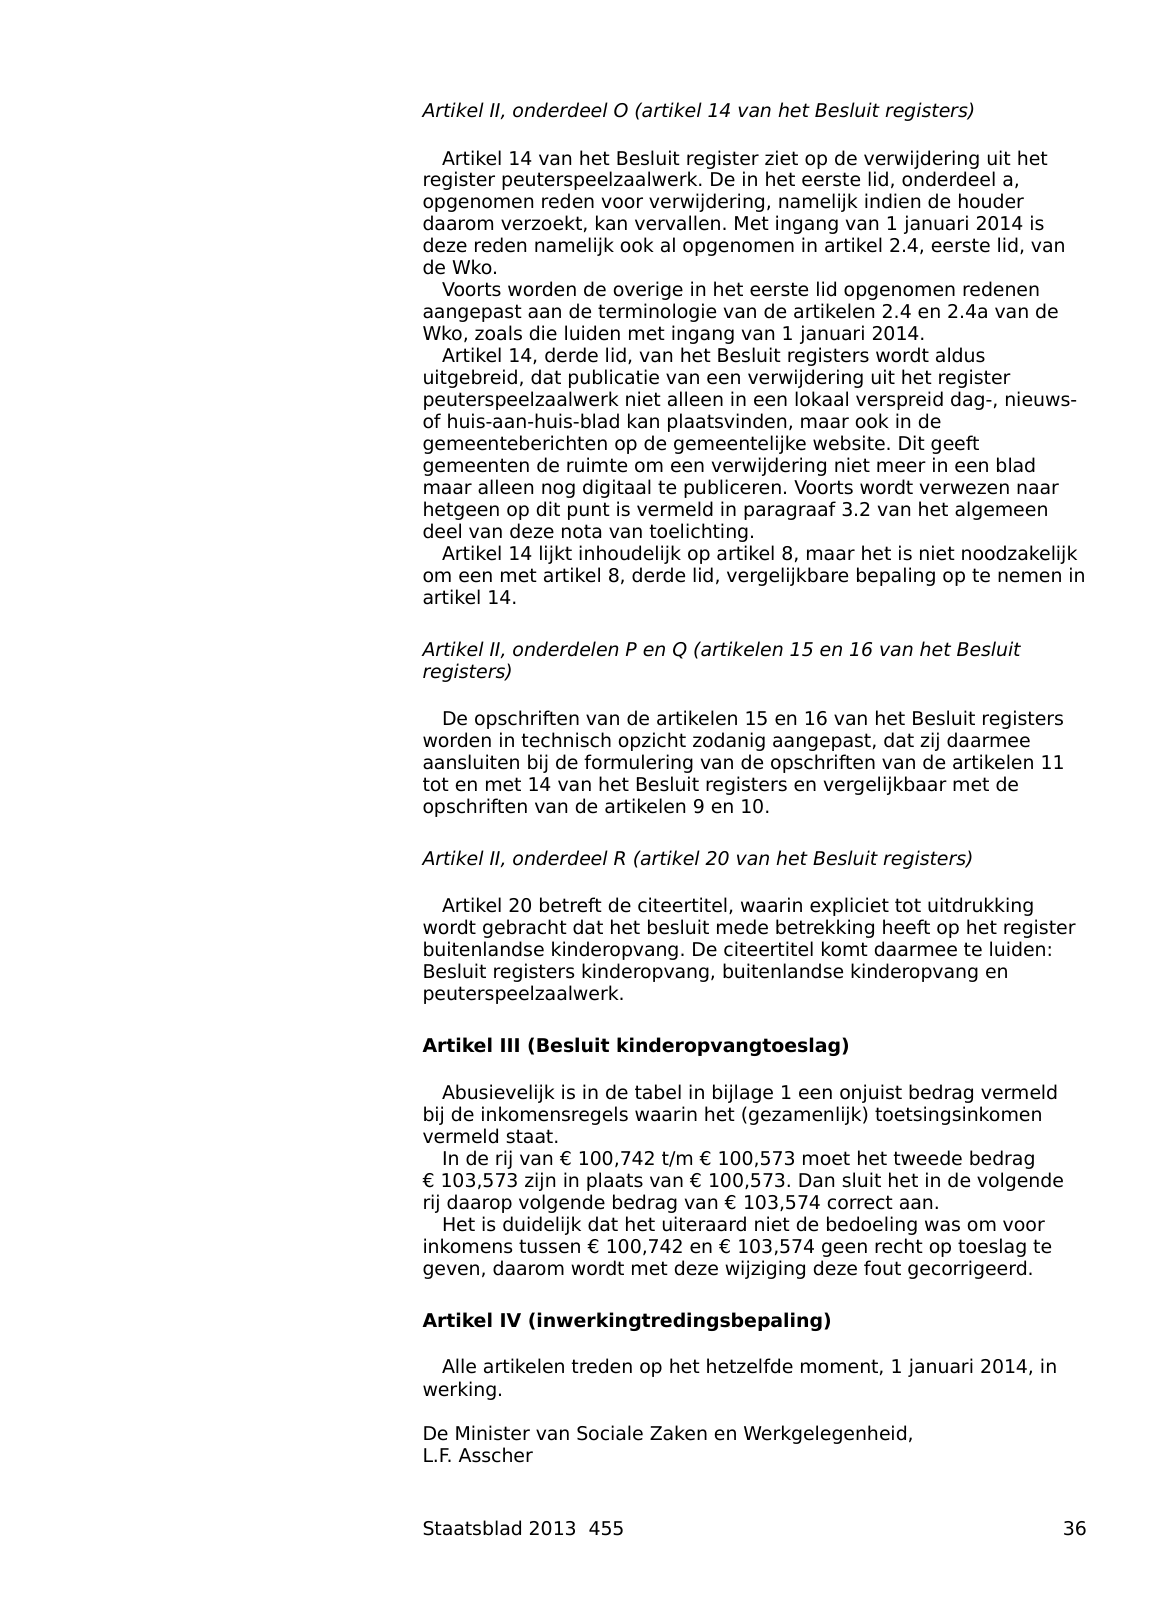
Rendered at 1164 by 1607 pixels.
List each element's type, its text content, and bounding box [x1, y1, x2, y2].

text Artikel 14 lijkt inhoudelijk op artikel 8, maar het is niet noodzakelijk om een met artikel 8, derde lid, vergelijkbare bepaling op te nemen in artikel 14. [422, 543, 1087, 609]
text In de rij van € 100,742 t/m € 100,573 moet het tweede bedrag € 103,573 zijn in plaats van € 100,573. Dan sluit het in de volgende rij daarop volgende bedrag van € 103,574 correct aan. [422, 1148, 1087, 1213]
text Artikel 20 betreft de citeertitel, waarin expliciet tot uitdrukking wordt gebracht dat het besluit mede betrekking heeft op het register buitenlandse kinderopvang. De citeertitel komt daarmee te luiden: Besluit registers kinderopvang, buitenlandse kinderopvang en peuterspeelzaalwerk. [422, 895, 1087, 1005]
text Alle artikelen treden op het hetzelfde moment, 1 januari 2014, in werking. [422, 1356, 1087, 1400]
subtitle Artikel III (Besluit kinderopvangtoeslag) [422, 1035, 1087, 1057]
text Voorts worden de overige in het eerste lid opgenomen redenen aangepast aan de terminologie van de artikelen 2.4 en 2.4a van de Wko, zoals die luiden met ingang van 1 januari 2014. [422, 279, 1087, 345]
text De opschriften van de artikelen 15 en 16 van het Besluit registers worden in technisch opzicht zodanig aangepast, dat zij daarmee aansluiten bij de formulering van de opschriften van de artikelen 11 tot en met 14 van het Besluit registers en vergelijkbaar met de opschriften van de artikelen 9 en 10. [422, 708, 1087, 818]
text Het is duidelijk dat het uiteraard niet de bedoeling was om voor inkomens tussen € 100,742 en € 103,574 geen recht op toeslag te geven, daarom wordt met deze wijziging deze fout gecorrigeerd. [422, 1213, 1087, 1279]
text Abusievelijk is in de tabel in bijlage 1 een onjuist bedrag vermeld bij de inkomensregels waarin het (gezamenlijk) toetsingsinkomen vermeld staat. [422, 1082, 1087, 1148]
text Artikel 14, derde lid, van het Besluit registers wordt aldus uitgebreid, dat publicatie van een verwijdering uit het register peuterspeelzaalwerk niet alleen in een lokaal verspreid dag-, nieuws- of huis-aan-huis-blad kan plaatsvinden, maar ook in de gemeenteberichten op de gemeentelijke website. Dit geeft gemeenten de ruimte om een verwijdering niet meer in een blad maar alleen nog digitaal te publiceren. Voorts wordt verwezen naar hetgeen op dit punt is vermeld in paragraaf 3.2 van het algemeen deel van deze nota van toelichting. [422, 345, 1087, 543]
subtitle Artikel II, onderdelen P en Q (artikelen 15 en 16 van het Besluit registers) [422, 639, 1087, 683]
text Artikel 14 van het Besluit register ziet op de verwijdering uit het register peuterspeelzaalwerk. De in het eerste lid, onderdeel a, opgenomen reden voor verwijdering, namelijk indien de houder daarom verzoekt, kan vervallen. Met ingang van 1 januari 2014 is deze reden namelijk ook al opgenomen in artikel 2.4, eerste lid, van de Wko. [422, 147, 1087, 279]
subtitle Artikel IV (inwerkingtredingsbepaling) [422, 1309, 1087, 1331]
subtitle Artikel II, onderdeel R (artikel 20 van het Besluit registers) [422, 848, 1087, 870]
subtitle Artikel II, onderdeel O (artikel 14 van het Besluit registers) [422, 100, 1087, 122]
text De Minister van Sociale Zaken en Werkgelegenheid, L.F. Asscher [422, 1423, 1087, 1467]
